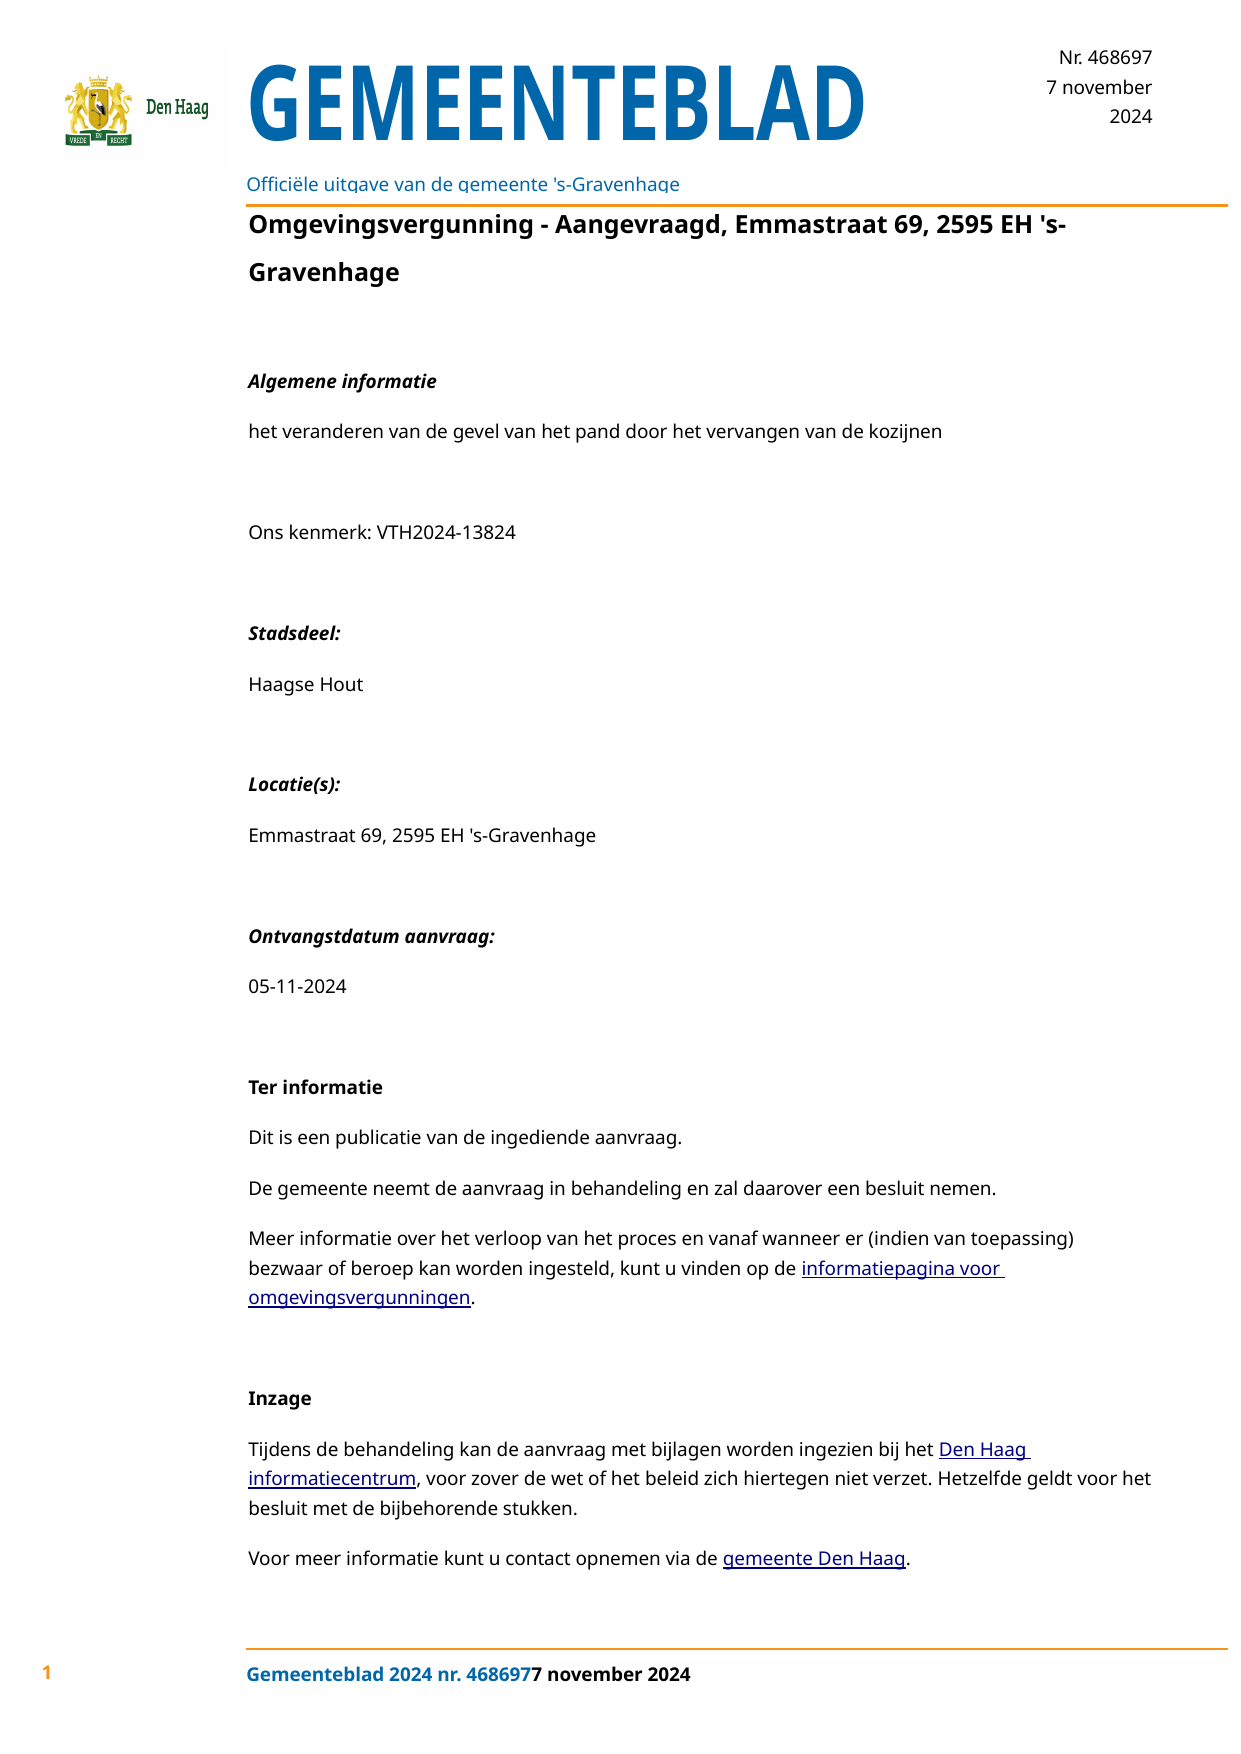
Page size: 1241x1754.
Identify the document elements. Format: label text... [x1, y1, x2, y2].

text 05-11-2024 [248, 973, 1152, 999]
text Tijdens de behandeling kan de aanvraag met bijlagen worden ingezien bij het Den Haag informatiecentrum, voor zover de wet of het beleid zich hiertegen niet verzet. Hetzelfde geldt voor het besluit met de bijbehorende stukken. [248, 1436, 1152, 1521]
text Ter informatie [248, 1074, 1152, 1100]
text Stadsdeel: [248, 620, 1152, 646]
picture [41, 47, 231, 172]
text Locatie(s): [248, 772, 1152, 797]
text Ontvangstdatum aanvraag: [248, 923, 1152, 949]
text Meer informatie over het verloop van het proces en vanaf wanneer er (indien van toepassing) bezwaar of beroep kan worden ingesteld, kunt u vinden op de informatiepagina voor omgevingsvergunningen. [248, 1225, 1152, 1310]
text het veranderen van de gevel van het pand door het vervangen van de kozijnen [248, 419, 1152, 444]
text Inzage [248, 1385, 1152, 1411]
text Emmastraat 69, 2595 EH 's-Gravenhage [248, 822, 1152, 848]
text De gemeente neemt de aanvraag in behandeling en zal daarover een besluit nemen. [248, 1175, 1152, 1201]
text Voor meer informatie kunt u contact opnemen via de gemeente Den Haag. [248, 1545, 1152, 1571]
text Algemene informatie [248, 368, 1152, 394]
text Omgevingsvergunning - Aangevraagd, Emmastraat 69, 2595 EH 's-Gravenhage [248, 207, 1152, 288]
text Ons kenmerk: VTH2024-13824 [248, 519, 1152, 545]
text Dit is een publicatie van de ingediende aanvraag. [248, 1124, 1152, 1150]
text Haagse Hout [248, 671, 1152, 697]
